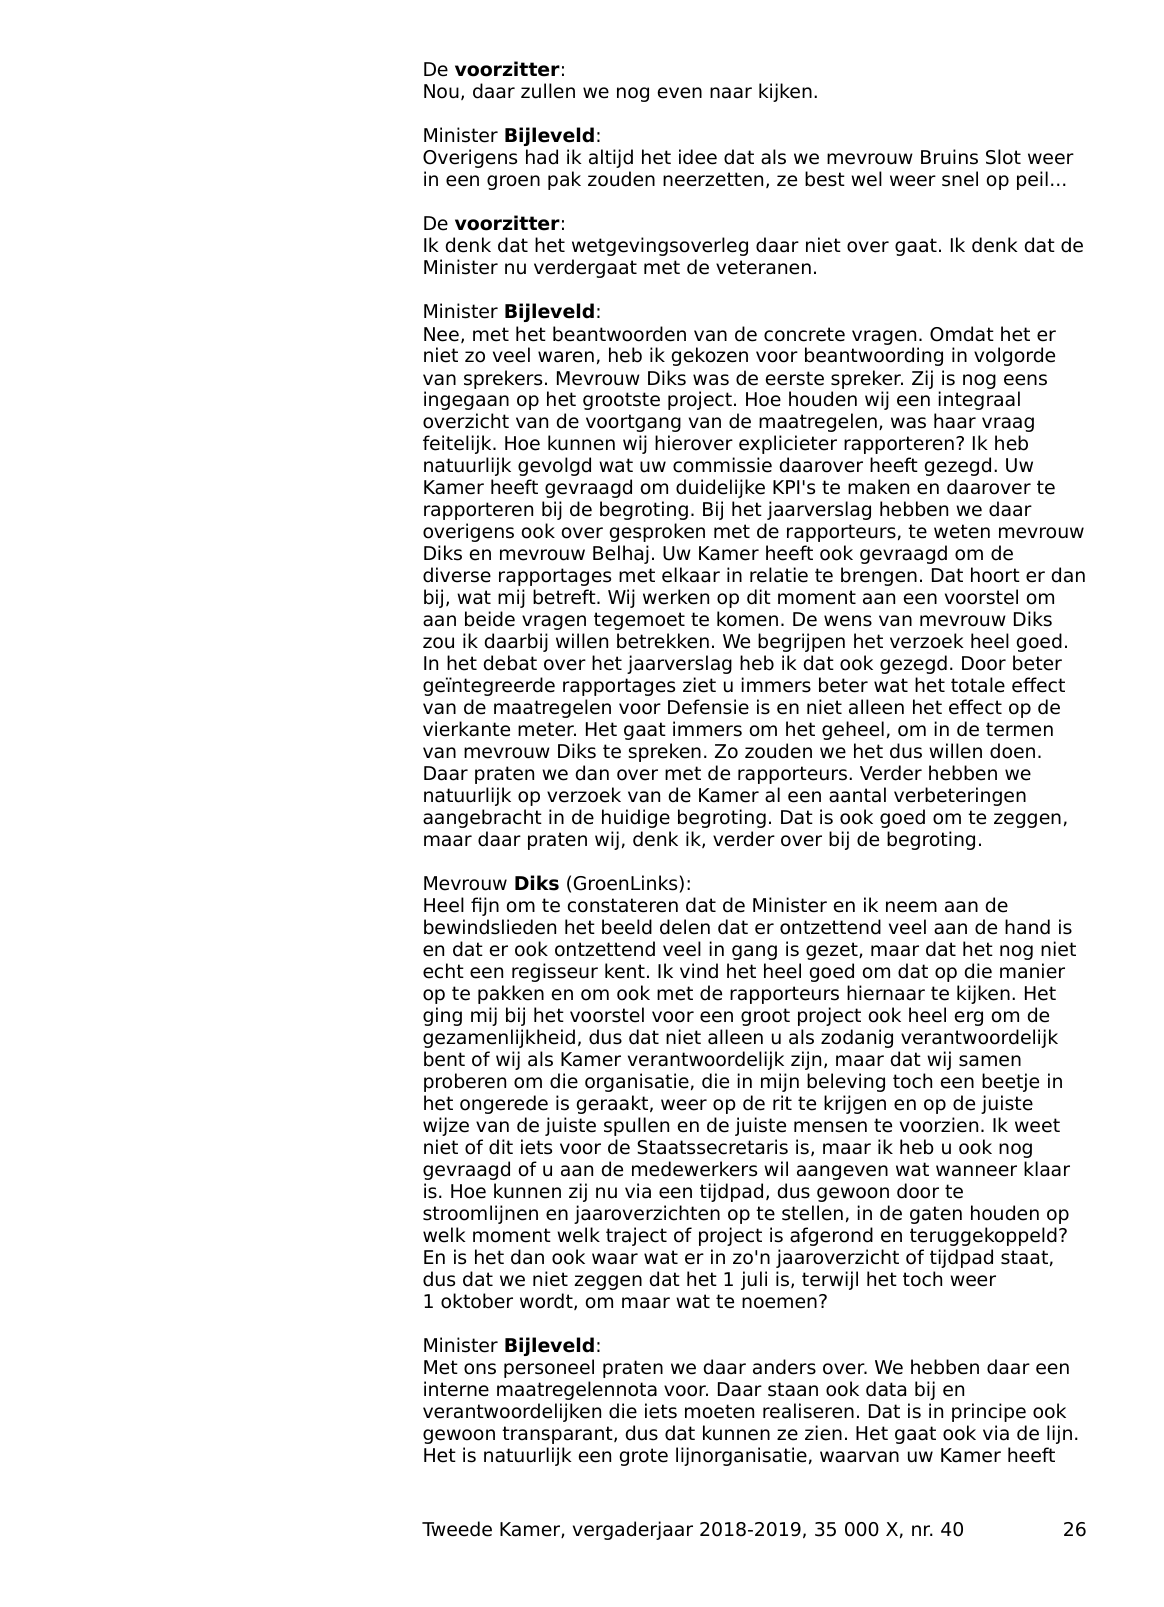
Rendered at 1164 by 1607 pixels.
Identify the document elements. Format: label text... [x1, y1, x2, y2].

text Overigens had ik altijd het idee dat als we mevrouw Bruins Slot weer in een groen pak zouden neerzetten, ze best wel weer snel op peil... [422, 147, 1087, 191]
text Minister Bijleveld: [422, 125, 1087, 147]
text Ik denk dat het wetgevingsoverleg daar niet over gaat. Ik denk dat de Minister nu verdergaat met de veteranen. [422, 235, 1087, 279]
text Met ons personeel praten we daar anders over. We hebben daar een interne maatregelennota voor. Daar staan ook data bij en verantwoordelijken die iets moeten realiseren. Dat is in principe ook gewoon transparant, dus dat kunnen ze zien. Het gaat ook via de lijn. Het is natuurlijk een grote lijnorganisatie, waarvan uw Kamer heeft [422, 1357, 1087, 1467]
text Minister Bijleveld: [422, 1335, 1087, 1357]
text Heel fijn om te constateren dat de Minister en ik neem aan de bewindslieden het beeld delen dat er ontzettend veel aan de hand is en dat er ook ontzettend veel in gang is gezet, maar dat het nog niet echt een regisseur kent. Ik vind het heel goed om dat op die manier op te pakken en om ook met de rapporteurs hiernaar te kijken. Het ging mij bij het voorstel voor een groot project ook heel erg om de gezamenlijkheid, dus dat niet alleen u als zodanig verantwoordelijk bent of wij als Kamer verantwoordelijk zijn, maar dat wij samen proberen om die organisatie, die in mijn beleving toch een beetje in het ongerede is geraakt, weer op de rit te krijgen en op de juiste wijze van de juiste spullen en de juiste mensen te voorzien. Ik weet niet of dit iets voor de Staatssecretaris is, maar ik heb u ook nog gevraagd of u aan de medewerkers wil aangeven wat wanneer klaar is. Hoe kunnen zij nu via een tijdpad, dus gewoon door te stroomlijnen en jaaroverzichten op te stellen, in de gaten houden op welk moment welk traject of project is afgerond en teruggekoppeld? En is het dan ook waar wat er in zo'n jaaroverzicht of tijdpad staat, dus dat we niet zeggen dat het 1 juli is, terwijl het toch weer 1 oktober wordt, om maar wat te noemen? [422, 895, 1087, 1313]
text Minister Bijleveld: [422, 301, 1087, 323]
text De voorzitter: [422, 213, 1087, 235]
text Mevrouw Diks (GroenLinks): [422, 873, 1087, 895]
text De voorzitter: [422, 59, 1087, 81]
text Nee, met het beantwoorden van de concrete vragen. Omdat het er niet zo veel waren, heb ik gekozen voor beantwoording in volgorde van sprekers. Mevrouw Diks was de eerste spreker. Zij is nog eens ingegaan op het grootste project. Hoe houden wij een integraal overzicht van de voortgang van de maatregelen, was haar vraag feitelijk. Hoe kunnen wij hierover explicieter rapporteren? Ik heb natuurlijk gevolgd wat uw commissie daarover heeft gezegd. Uw Kamer heeft gevraagd om duidelijke KPI's te maken en daarover te rapporteren bij de begroting. Bij het jaarverslag hebben we daar overigens ook over gesproken met de rapporteurs, te weten mevrouw Diks en mevrouw Belhaj. Uw Kamer heeft ook gevraagd om de diverse rapportages met elkaar in relatie te brengen. Dat hoort er dan bij, wat mij betreft. Wij werken op dit moment aan een voorstel om aan beide vragen tegemoet te komen. De wens van mevrouw Diks zou ik daarbij willen betrekken. We begrijpen het verzoek heel goed. In het debat over het jaarverslag heb ik dat ook gezegd. Door beter geïntegreerde rapportages ziet u immers beter wat het totale effect van de maatregelen voor Defensie is en niet alleen het effect op de vierkante meter. Het gaat immers om het geheel, om in de termen van mevrouw Diks te spreken. Zo zouden we het dus willen doen. Daar praten we dan over met de rapporteurs. Verder hebben we natuurlijk op verzoek van de Kamer al een aantal verbeteringen aangebracht in de huidige begroting. Dat is ook goed om te zeggen, maar daar praten wij, denk ik, verder over bij de begroting. [422, 323, 1087, 851]
text Nou, daar zullen we nog even naar kijken. [422, 81, 1087, 103]
